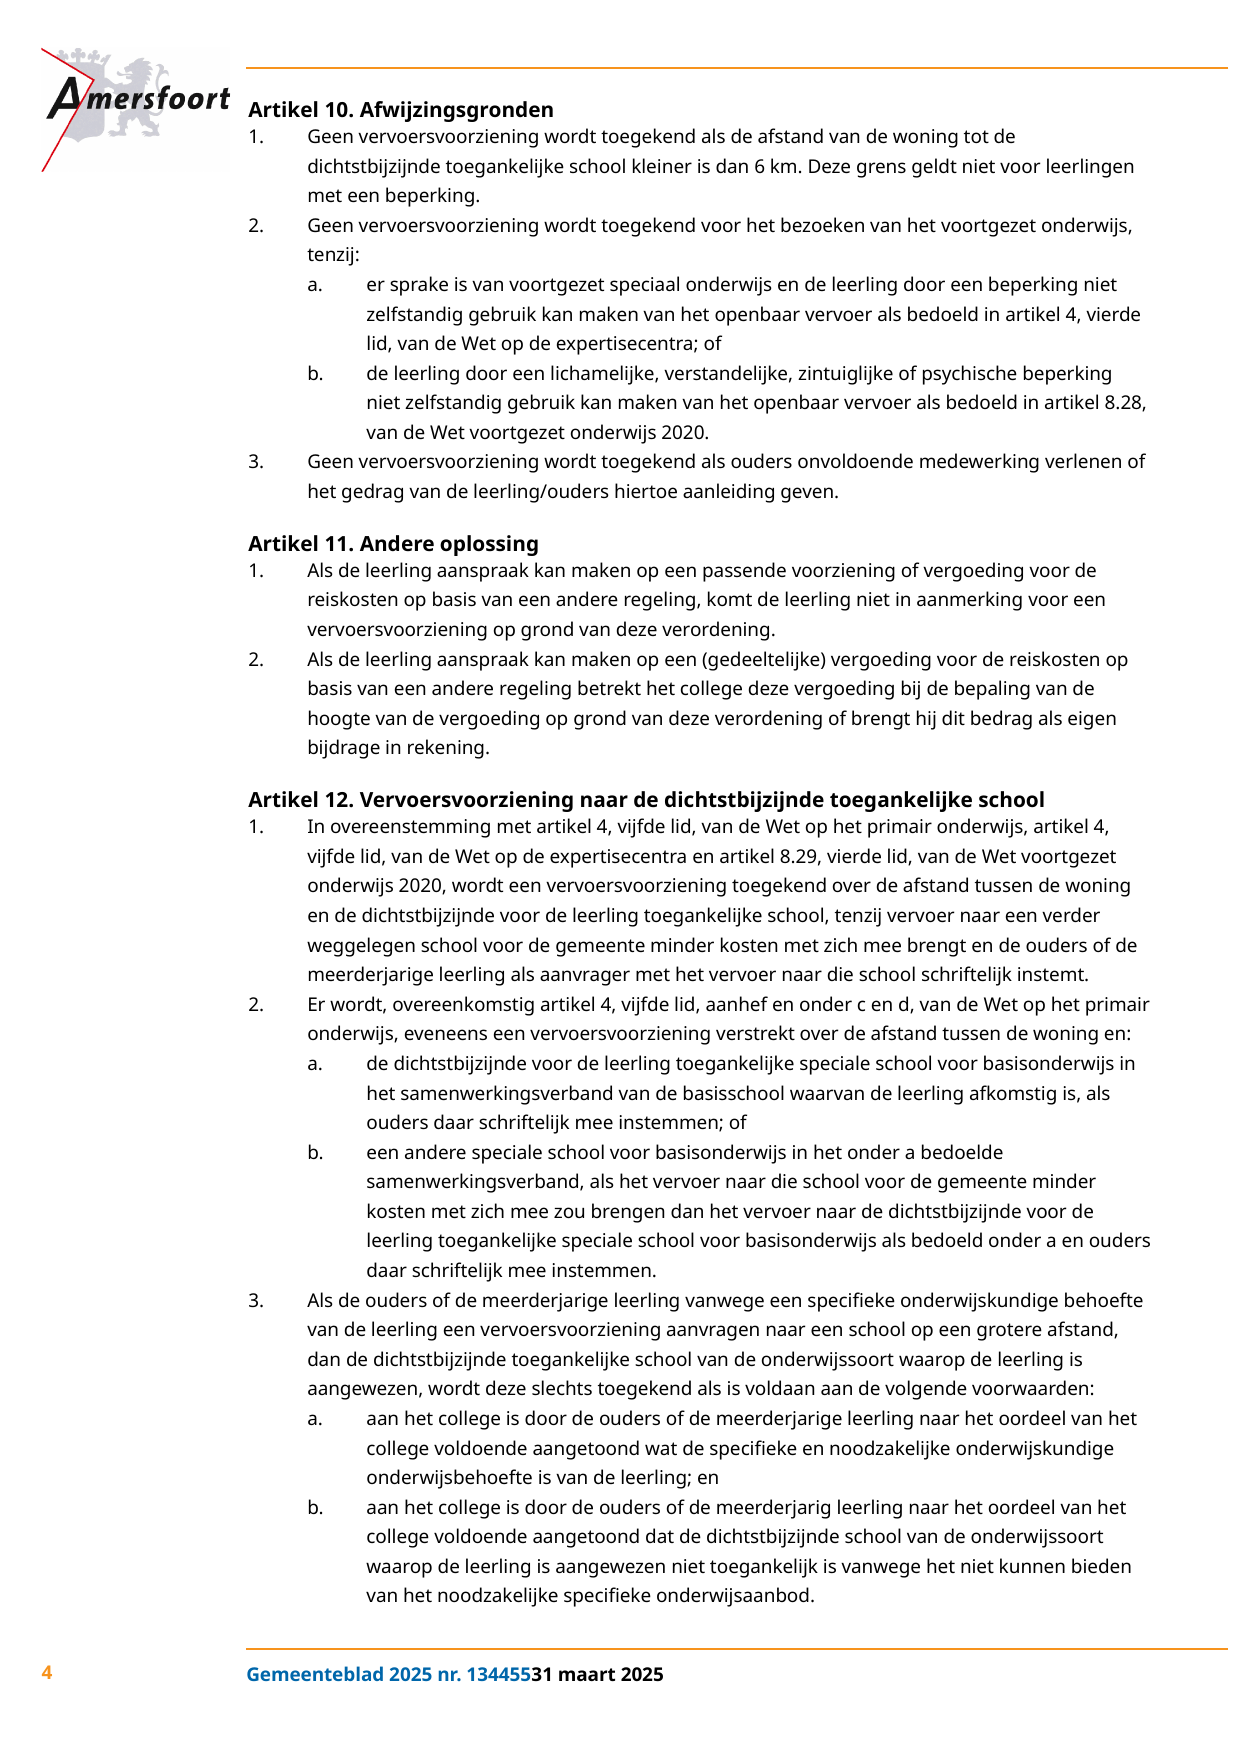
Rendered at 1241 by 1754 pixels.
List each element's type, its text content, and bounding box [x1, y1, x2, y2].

list In overeenstemming met artikel 4, vijfde lid, van de Wet op het primair onderwijs, artikel 4, vijfde lid, van de Wet op de expertisecentra en artikel 8.29, vierde lid, van de Wet voortgezet onderwijs 2020, wordt een vervoersvoorziening toegekend over de afstand tussen de woning en de dichtstbijzijnde voor de leerling toegankelijke school, tenzij vervoer naar een verder weggelegen school voor de gemeente minder kosten met zich mee brengt en de ouders of de meerderjarige leerling als aanvrager met het vervoer naar die school schriftelijk instemt. [248, 813, 1152, 987]
list Als de ouders of de meerderjarige leerling vanwege een specifieke onderwijskundige behoefte van de leerling een vervoersvoorziening aanvragen naar een school op een grotere afstand, dan de dichtstbijzijnde toegankelijke school van de onderwijssoort waarop de leerling is aangewezen, wordt deze slechts toegekend als is voldaan aan de volgende voorwaarden: [248, 1287, 1152, 1401]
list Geen vervoersvoorziening wordt toegekend voor het bezoeken van het voortgezet onderwijs, tenzij: [248, 212, 1152, 267]
list Als de leerling aanspraak kan maken op een (gedeeltelijke) vergoeding voor de reiskosten op basis van een andere regeling betrekt het college deze vergoeding bij de bepaling van de hoogte van de vergoeding op grond van deze verordening of brengt hij dit bedrag als eigen bijdrage in rekening. [248, 646, 1152, 760]
picture [41, 47, 231, 172]
list er sprake is van voortgezet speciaal onderwijs en de leerling door een beperking niet zelfstandig gebruik kan maken van het openbaar vervoer als bedoeld in artikel 4, vierde lid, van de Wet op de expertisecentra; of [307, 271, 1152, 356]
list de leerling door een lichamelijke, verstandelijke, zintuiglijke of psychische beperking niet zelfstandig gebruik kan maken van het openbaar vervoer als bedoeld in artikel 8.28, van de Wet voortgezet onderwijs 2020. [307, 360, 1152, 445]
list Er wordt, overeenkomstig artikel 4, vijfde lid, aanhef en onder c en d, van de Wet op het primair onderwijs, eveneens een vervoersvoorziening verstrekt over de afstand tussen de woning en: [248, 991, 1152, 1046]
list Geen vervoersvoorziening wordt toegekend als de afstand van de woning tot de dichtstbijzijnde toegankelijke school kleiner is dan 6 km. Deze grens geldt niet voor leerlingen met een beperking. [248, 123, 1152, 208]
text Artikel 10. Afwijzingsgronden [248, 95, 1152, 123]
list de dichtstbijzijnde voor de leerling toegankelijke speciale school voor basisonderwijs in het samenwerkingsverband van de basisschool waarvan de leerling afkomstig is, als ouders daar schriftelijk mee instemmen; of [307, 1050, 1152, 1135]
text Artikel 11. Andere oplossing [248, 529, 1152, 557]
text Artikel 12. Vervoersvoorziening naar de dichtstbijzijnde toegankelijke school [248, 785, 1152, 813]
list aan het college is door de ouders of de meerderjarig leerling naar het oordeel van het college voldoende aangetoond dat de dichtstbijzijnde school van de onderwijssoort waarop de leerling is aangewezen niet toegankelijk is vanwege het niet kunnen bieden van het noodzakelijke specifieke onderwijsaanbod. [307, 1494, 1152, 1608]
list Geen vervoersvoorziening wordt toegekend als ouders onvoldoende medewerking verlenen of het gedrag van de leerling/ouders hiertoe aanleiding geven. [248, 449, 1152, 504]
list Als de leerling aanspraak kan maken op een passende voorziening of vergoeding voor de reiskosten op basis van een andere regeling, komt de leerling niet in aanmerking voor een vervoersvoorziening op grond van deze verordening. [248, 557, 1152, 642]
list aan het college is door de ouders of de meerderjarige leerling naar het oordeel van het college voldoende aangetoond wat de specifieke en noodzakelijke onderwijskundige onderwijsbehoefte is van de leerling; en [307, 1405, 1152, 1490]
list een andere speciale school voor basisonderwijs in het onder a bedoelde samenwerkingsverband, als het vervoer naar die school voor de gemeente minder kosten met zich mee zou brengen dan het vervoer naar de dichtstbijzijnde voor de leerling toegankelijke speciale school voor basisonderwijs als bedoeld onder a en ouders daar schriftelijk mee instemmen. [307, 1139, 1152, 1283]
